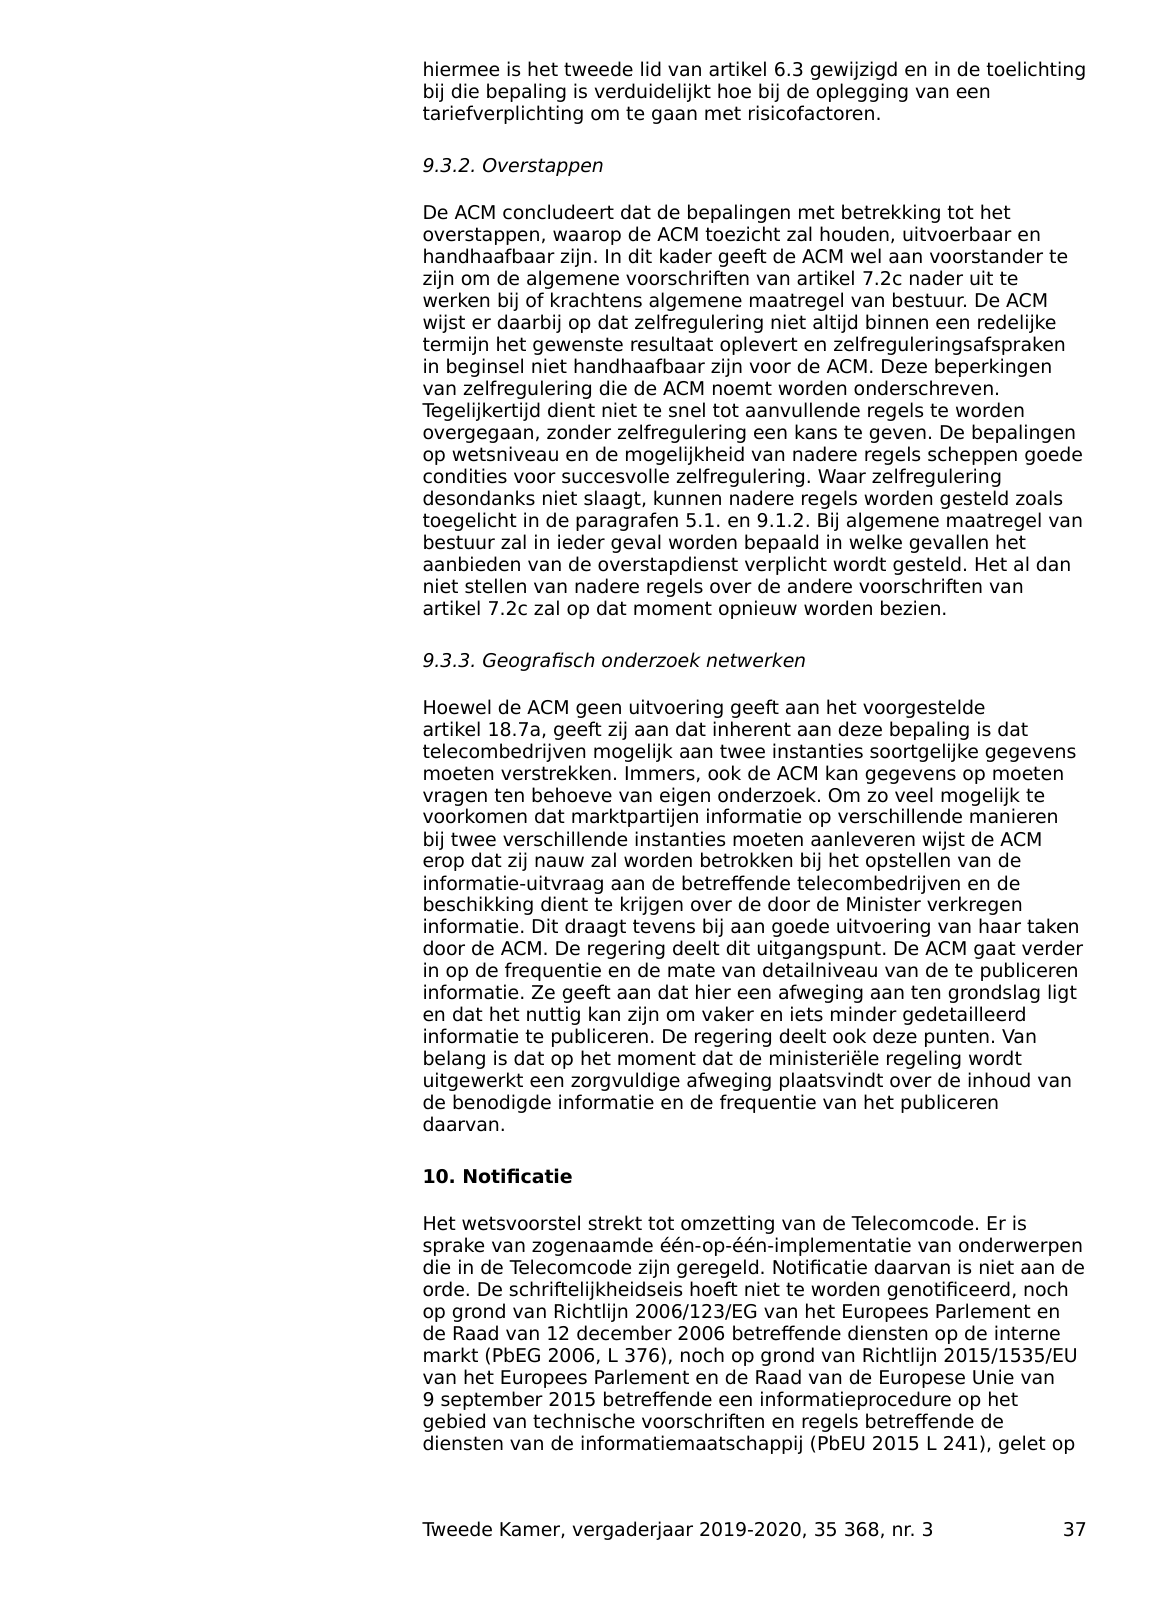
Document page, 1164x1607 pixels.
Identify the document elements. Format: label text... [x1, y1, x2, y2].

subtitle 9.3.2. Overstappen [422, 155, 1087, 177]
text Hoewel de ACM geen uitvoering geeft aan het voorgestelde artikel 18.7a, geeft zij aan dat inherent aan deze bepaling is dat telecombedrijven mogelijk aan twee instanties soortgelijke gegevens moeten verstrekken. Immers, ook de ACM kan gegevens op moeten vragen ten behoeve van eigen onderzoek. Om zo veel mogelijk te voorkomen dat marktpartijen informatie op verschillende manieren bij twee verschillende instanties moeten aanleveren wijst de ACM erop dat zij nauw zal worden betrokken bij het opstellen van de informatie-uitvraag aan de betreffende telecombedrijven en de beschikking dient te krijgen over de door de Minister verkregen informatie. Dit draagt tevens bij aan goede uitvoering van haar taken door de ACM. De regering deelt dit uitgangspunt. De ACM gaat verder in op de frequentie en de mate van detailniveau van de te publiceren informatie. Ze geeft aan dat hier een afweging aan ten grondslag ligt en dat het nuttig kan zijn om vaker en iets minder gedetailleerd informatie te publiceren. De regering deelt ook deze punten. Van belang is dat op het moment dat de ministeriële regeling wordt uitgewerkt een zorgvuldige afweging plaatsvindt over de inhoud van de benodigde informatie en de frequentie van het publiceren daarvan. [422, 697, 1087, 1136]
text hiermee is het tweede lid van artikel 6.3 gewijzigd en in de toelichting bij die bepaling is verduidelijkt hoe bij de oplegging van een tariefverplichting om te gaan met risicofactoren. [422, 59, 1087, 125]
subtitle 9.3.3. Geografisch onderzoek netwerken [422, 649, 1087, 672]
subtitle 10. Notificatie [422, 1166, 1087, 1188]
text Het wetsvoorstel strekt tot omzetting van de Telecomcode. Er is sprake van zogenaamde één-op-één-implementatie van onderwerpen die in de Telecomcode zijn geregeld. Notificatie daarvan is niet aan de orde. De schriftelijkheidseis hoeft niet te worden genotificeerd, noch op grond van Richtlijn 2006/123/EG van het Europees Parlement en de Raad van 12 december 2006 betreffende diensten op de interne markt (PbEG 2006, L 376), noch op grond van Richtlijn 2015/1535/EU van het Europees Parlement en de Raad van de Europese Unie van 9 september 2015 betreffende een informatieprocedure op het gebied van technische voorschriften en regels betreffende de diensten van de informatiemaatschappij (PbEU 2015 L 241), gelet op [422, 1213, 1087, 1455]
text De ACM concludeert dat de bepalingen met betrekking tot het overstappen, waarop de ACM toezicht zal houden, uitvoerbaar en handhaafbaar zijn. In dit kader geeft de ACM wel aan voorstander te zijn om de algemene voorschriften van artikel 7.2c nader uit te werken bij of krachtens algemene maatregel van bestuur. De ACM wijst er daarbij op dat zelfregulering niet altijd binnen een redelijke termijn het gewenste resultaat oplevert en zelfreguleringsafspraken in beginsel niet handhaafbaar zijn voor de ACM. Deze beperkingen van zelfregulering die de ACM noemt worden onderschreven. Tegelijkertijd dient niet te snel tot aanvullende regels te worden overgegaan, zonder zelfregulering een kans te geven. De bepalingen op wetsniveau en de mogelijkheid van nadere regels scheppen goede condities voor succesvolle zelfregulering. Waar zelfregulering desondanks niet slaagt, kunnen nadere regels worden gesteld zoals toegelicht in de paragrafen 5.1. en 9.1.2. Bij algemene maatregel van bestuur zal in ieder geval worden bepaald in welke gevallen het aanbieden van de overstapdienst verplicht wordt gesteld. Het al dan niet stellen van nadere regels over de andere voorschriften van artikel 7.2c zal op dat moment opnieuw worden bezien. [422, 202, 1087, 619]
